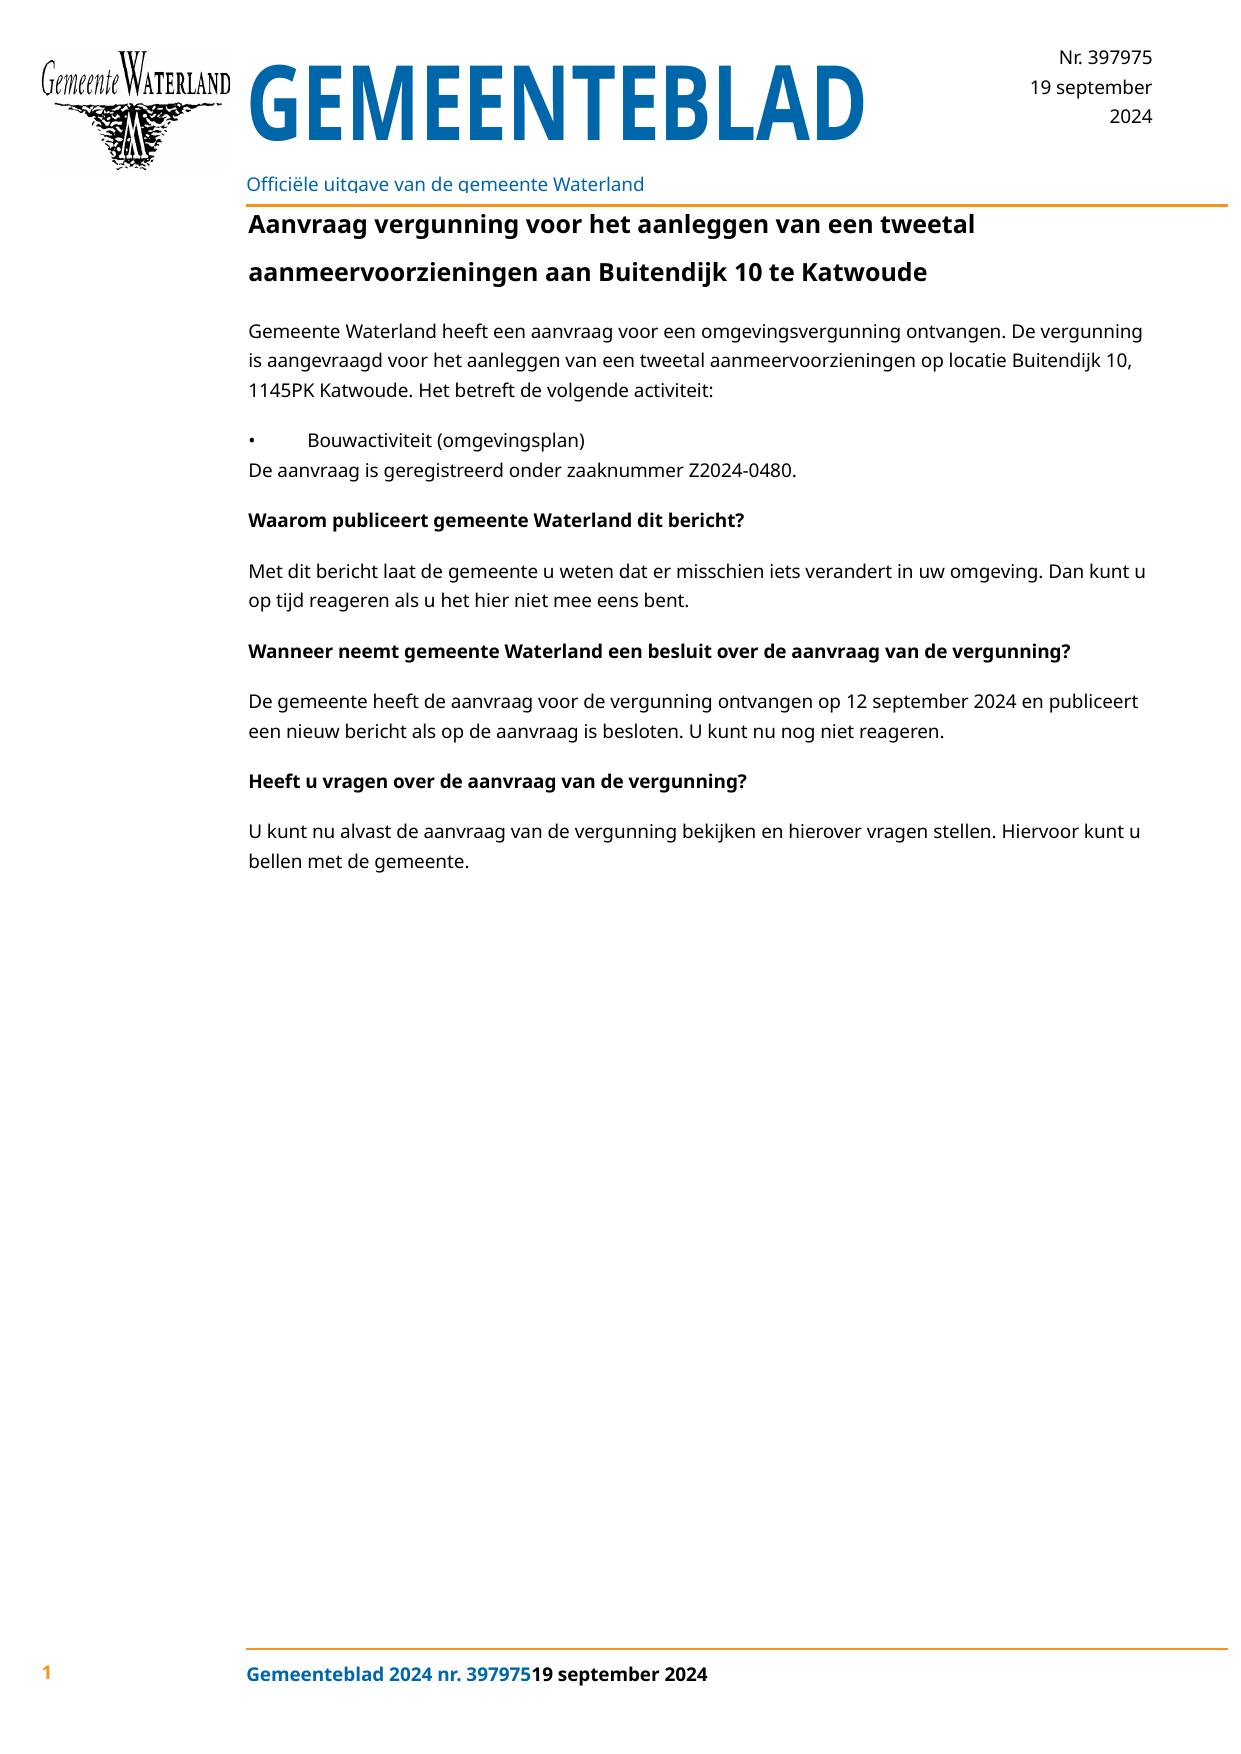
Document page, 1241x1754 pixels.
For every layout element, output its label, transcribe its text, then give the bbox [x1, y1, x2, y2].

text Gemeente Waterland heeft een aanvraag voor een omgevingsvergunning ontvangen. De vergunning is aangevraagd voor het aanleggen van een tweetal aanmeervoorzieningen op locatie Buitendijk 10, 1145PK Katwoude. Het betreft de volgende activiteit: [248, 318, 1152, 403]
text Wanneer neemt gemeente Waterland een besluit over de aanvraag van de vergunning? [248, 638, 1152, 664]
text Aanvraag vergunning voor het aanleggen van een tweetal aanmeervoorzieningen aan Buitendijk 10 te Katwoude [248, 207, 1152, 288]
picture [41, 47, 231, 172]
list Bouwactiviteit (omgevingsplan) [248, 427, 1152, 453]
text Met dit bericht laat de gemeente u weten dat er misschien iets verandert in uw omgeving. Dan kunt u op tijd reageren als u het hier niet mee eens bent. [248, 558, 1152, 613]
text Waarom publiceert gemeente Waterland dit bericht? [248, 507, 1152, 533]
text De gemeente heeft de aanvraag voor de vergunning ontvangen op 12 september 2024 en publiceert een nieuw bericht als op de aanvraag is besloten. U kunt nu nog niet reageren. [248, 688, 1152, 744]
text De aanvraag is geregistreerd onder zaaknummer Z2024-0480. [248, 457, 1152, 483]
text Heeft u vragen over de aanvraag van de vergunning? [248, 768, 1152, 794]
text U kunt nu alvast de aanvraag van de vergunning bekijken en hierover vragen stellen. Hiervoor kunt u bellen met de gemeente. [248, 819, 1152, 874]
